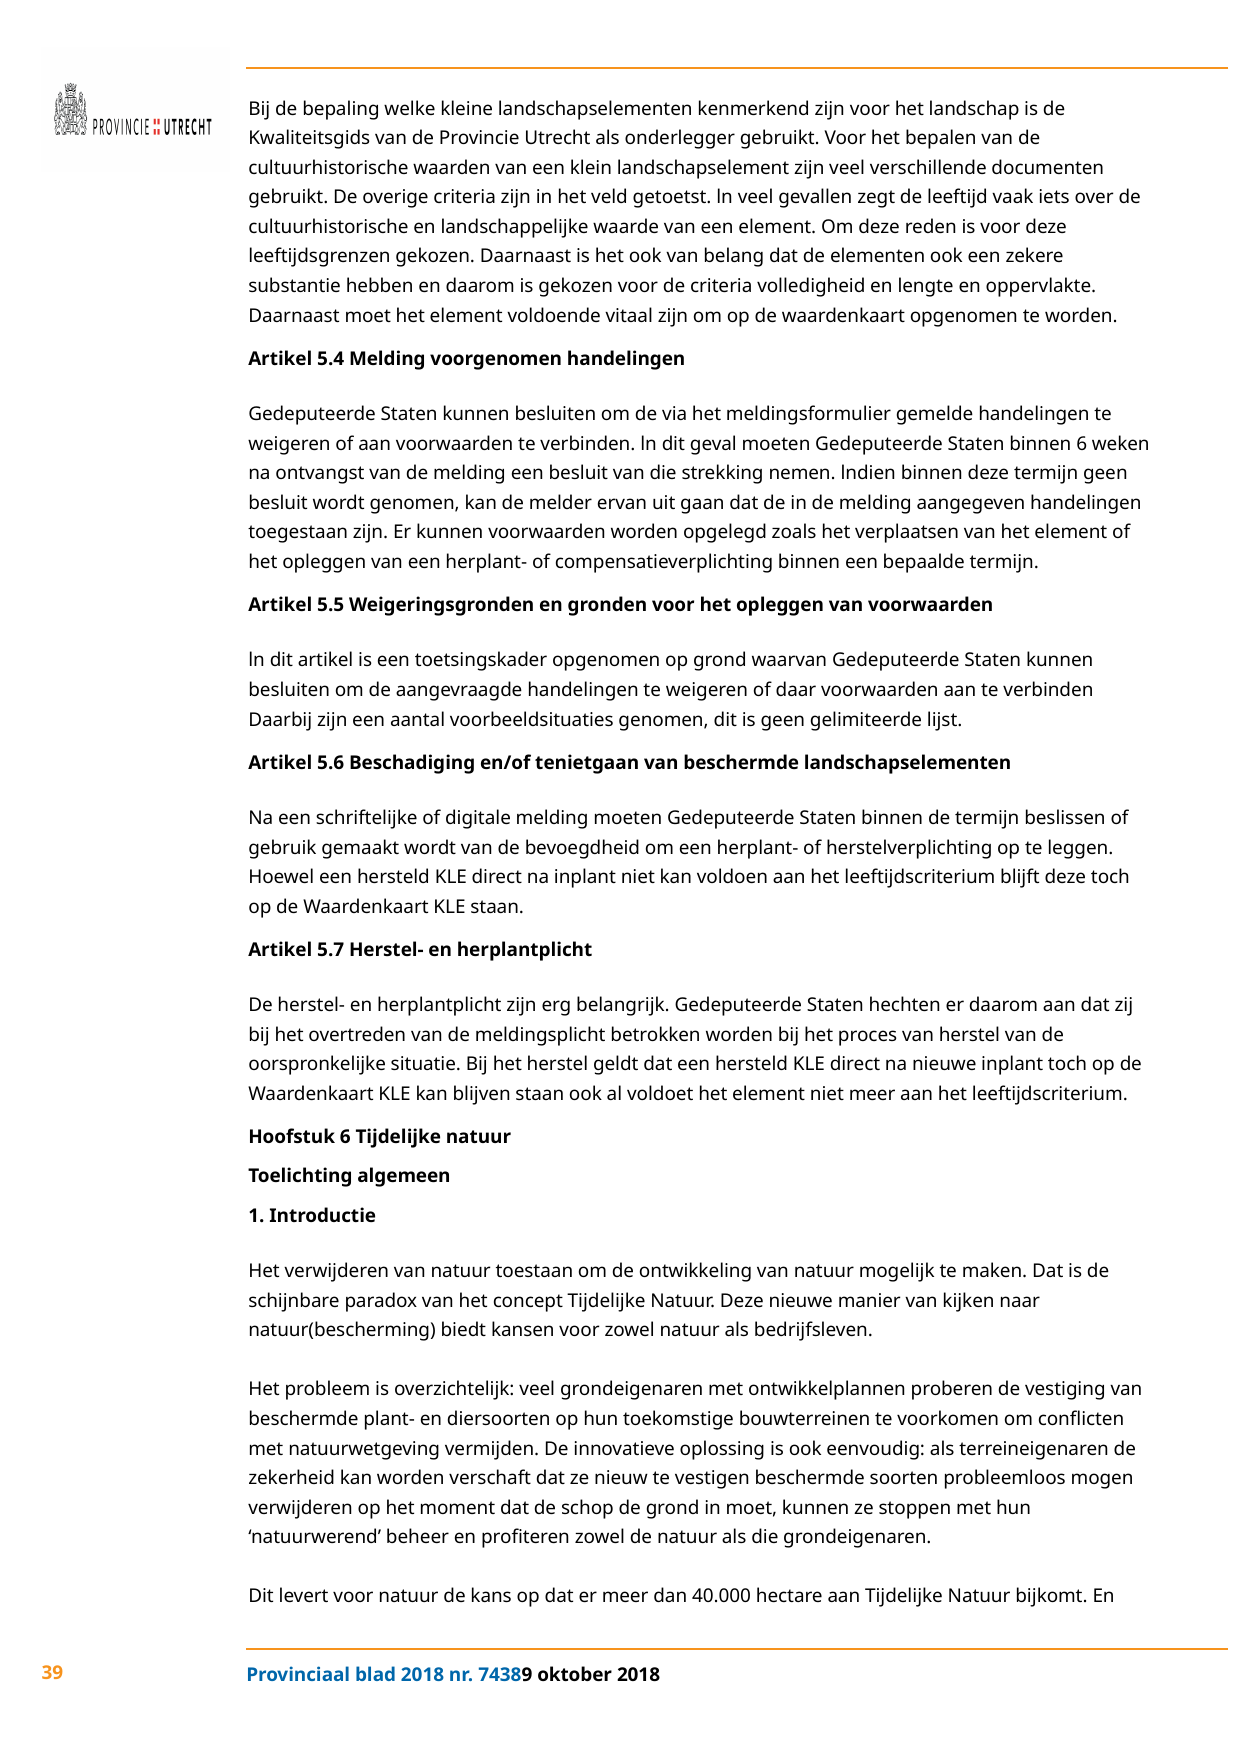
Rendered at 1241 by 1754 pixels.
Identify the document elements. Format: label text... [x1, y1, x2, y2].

text Bij de bepaling welke kleine landschapselementen kenmerkend zijn voor het landschap is de Kwaliteitsgids van de Provincie Utrecht als onderlegger gebruikt. Voor het bepalen van de cultuurhistorische waarden van een klein landschapselement zijn veel verschillende documenten gebruikt. De overige criteria zijn in het veld getoetst. ln veel gevallen zegt de leeftijd vaak iets over de cultuurhistorische en landschappelijke waarde van een element. Om deze reden is voor deze leeftijdsgrenzen gekozen. Daarnaast is het ook van belang dat de elementen ook een zekere substantie hebben en daarom is gekozen voor de criteria volledigheid en lengte en oppervlakte. Daarnaast moet het element voldoende vitaal zijn om op de waardenkaart opgenomen te worden. [248, 95, 1152, 328]
text Hoewel een hersteld KLE direct na inplant niet kan voldoen aan het leeftijdscriterium blijft deze toch op de Waardenkaart KLE staan. [248, 863, 1152, 919]
text De herstel- en herplantplicht zijn erg belangrijk. Gedeputeerde Staten hechten er daarom aan dat zij bij het overtreden van de meldingsplicht betrokken worden bij het proces van herstel van de oorspronkelijke situatie. Bij het herstel geldt dat een hersteld KLE direct na nieuwe inplant toch op de Waardenkaart KLE kan blijven staan ook al voldoet het element niet meer aan het leeftijdscriterium. [248, 991, 1152, 1106]
text Daarbij zijn een aantal voorbeeldsituaties genomen, dit is geen gelimiteerde lijst. [248, 706, 1152, 732]
text 1. Introductie [248, 1202, 1152, 1228]
text Hoofstuk 6 Tijdelijke natuur [248, 1123, 1152, 1149]
text Artikel 5.6 Beschadiging en/of tenietgaan van beschermde landschapselementen [248, 749, 1152, 775]
text Na een schriftelijke of digitale melding moeten Gedeputeerde Staten binnen de termijn beslissen of gebruik gemaakt wordt van de bevoegdheid om een herplant- of herstelverplichting op te leggen. [248, 804, 1152, 859]
text Het probleem is overzichtelijk: veel grondeigenaren met ontwikkelplannen proberen de vestiging van beschermde plant- en diersoorten op hun toekomstige bouwterreinen te voorkomen om conflicten met natuurwetgeving vermijden. De innovatieve oplossing is ook eenvoudig: als terreineigenaren de zekerheid kan worden verschaft dat ze nieuw te vestigen beschermde soorten probleemloos mogen verwijderen op het moment dat de schop de grond in moet, kunnen ze stoppen met hun ‘natuurwerend’ beheer en profiteren zowel de natuur als die grondeigenaren. [248, 1376, 1152, 1549]
text Dit levert voor natuur de kans op dat er meer dan 40.000 hectare aan Tijdelijke Natuur bijkomt. En [248, 1583, 1152, 1608]
picture [41, 47, 231, 172]
text ln dit artikel is een toetsingskader opgenomen op grond waarvan Gedeputeerde Staten kunnen besluiten om de aangevraagde handelingen te weigeren of daar voorwaarden aan te verbinden [248, 647, 1152, 702]
text Gedeputeerde Staten kunnen besluiten om de via het meldingsformulier gemelde handelingen te weigeren of aan voorwaarden te verbinden. ln dit geval moeten Gedeputeerde Staten binnen 6 weken na ontvangst van de melding een besluit van die strekking nemen. lndien binnen deze termijn geen besluit wordt genomen, kan de melder ervan uit gaan dat de in de melding aangegeven handelingen toegestaan zijn. Er kunnen voorwaarden worden opgelegd zoals het verplaatsen van het element of het opleggen van een herplant- of compensatieverplichting binnen een bepaalde termijn. [248, 400, 1152, 574]
text Artikel 5.4 Melding voorgenomen handelingen [248, 345, 1152, 371]
text Toelichting algemeen [248, 1163, 1152, 1188]
text Artikel 5.5 Weigeringsgronden en gronden voor het opleggen van voorwaarden [248, 591, 1152, 617]
text Het verwijderen van natuur toestaan om de ontwikkeling van natuur mogelijk te maken. Dat is de schijnbare paradox van het concept Tijdelijke Natuur. Deze nieuwe manier van kijken naar natuur(bescherming) biedt kansen voor zowel natuur als bedrijfsleven. [248, 1257, 1152, 1342]
text Artikel 5.7 Herstel- en herplantplicht [248, 936, 1152, 962]
